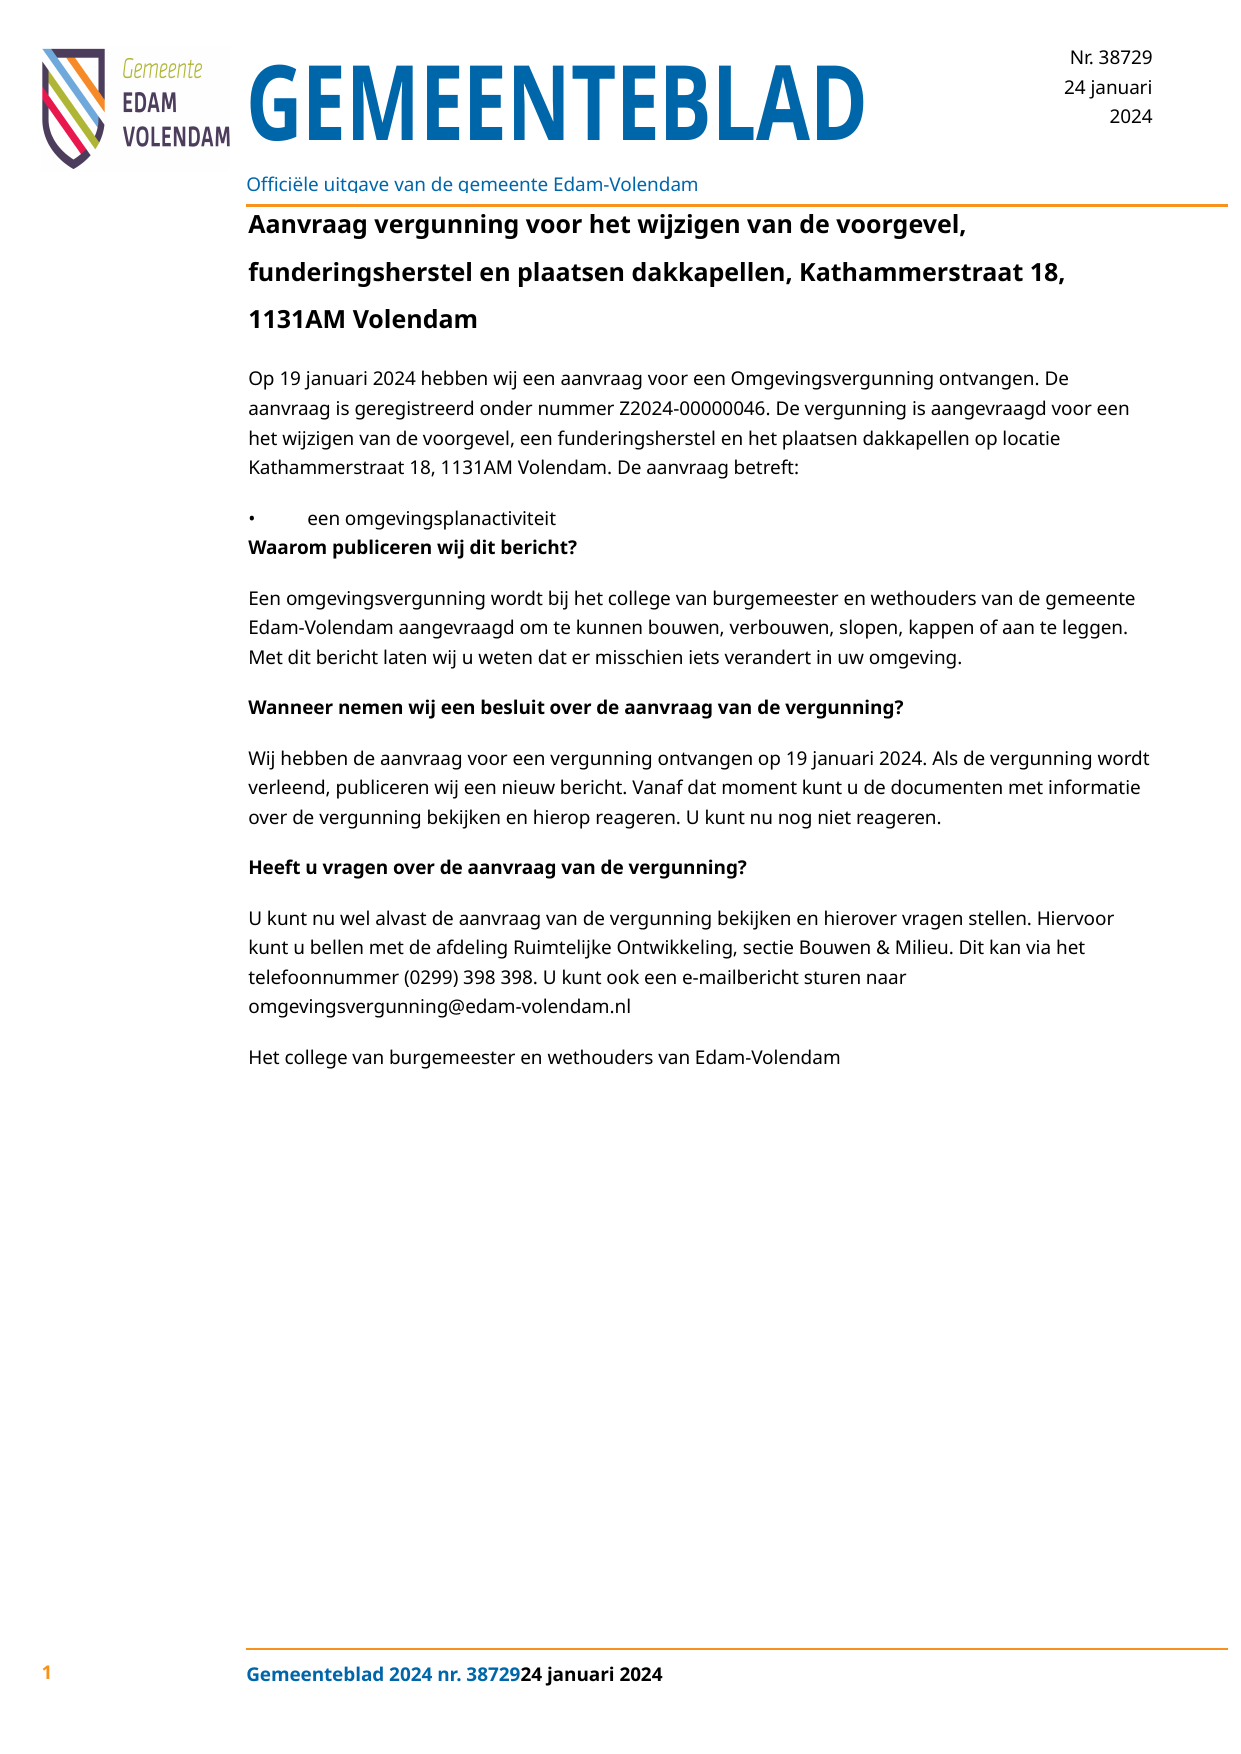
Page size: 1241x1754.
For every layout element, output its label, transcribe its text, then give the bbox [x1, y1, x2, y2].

text Op 19 januari 2024 hebben wij een aanvraag voor een Omgevingsvergunning ontvangen. De aanvraag is geregistreerd onder nummer Z2024-00000046. De vergunning is aangevraagd voor een het wijzigen van de voorgevel, een funderingsherstel en het plaatsen dakkapellen op locatie Kathammerstraat 18, 1131AM Volendam. De aanvraag betreft: [248, 366, 1152, 480]
text Wij hebben de aanvraag voor een vergunning ontvangen op 19 januari 2024. Als de vergunning wordt verleend, publiceren wij een nieuw bericht. Vanaf dat moment kunt u de documenten met informatie over de vergunning bekijken en hierop reageren. U kunt nu nog niet reageren. [248, 745, 1152, 829]
text Wanneer nemen wij een besluit over de aanvraag van de vergunning? [248, 694, 1152, 720]
list een omgevingsplanactiviteit [248, 505, 1152, 530]
text Een omgevingsvergunning wordt bij het college van burgemeester en wethouders van de gemeente Edam-Volendam aangevraagd om te kunnen bouwen, verbouwen, slopen, kappen of aan te leggen. Met dit bericht laten wij u weten dat er misschien iets verandert in uw omgeving. [248, 585, 1152, 669]
text Heeft u vragen over de aanvraag van de vergunning? [248, 854, 1152, 880]
text U kunt nu wel alvast de aanvraag van de vergunning bekijken en hierover vragen stellen. Hiervoor kunt u bellen met de afdeling Ruimtelijke Ontwikkeling, sectie Bouwen & Milieu. Dit kan via het telefoonnummer (0299) 398 398. U kunt ook een e-mailbericht sturen naar omgevingsvergunning@edam-volendam.nl [248, 905, 1152, 1019]
picture [41, 47, 231, 172]
text Aanvraag vergunning voor het wijzigen van de voorgevel, funderingsherstel en plaatsen dakkapellen, Kathammerstraat 18, 1131AM Volendam [248, 207, 1152, 336]
text Waarom publiceren wij dit bericht? [248, 534, 1152, 560]
text Het college van burgemeester en wethouders van Edam-Volendam [248, 1044, 1152, 1069]
